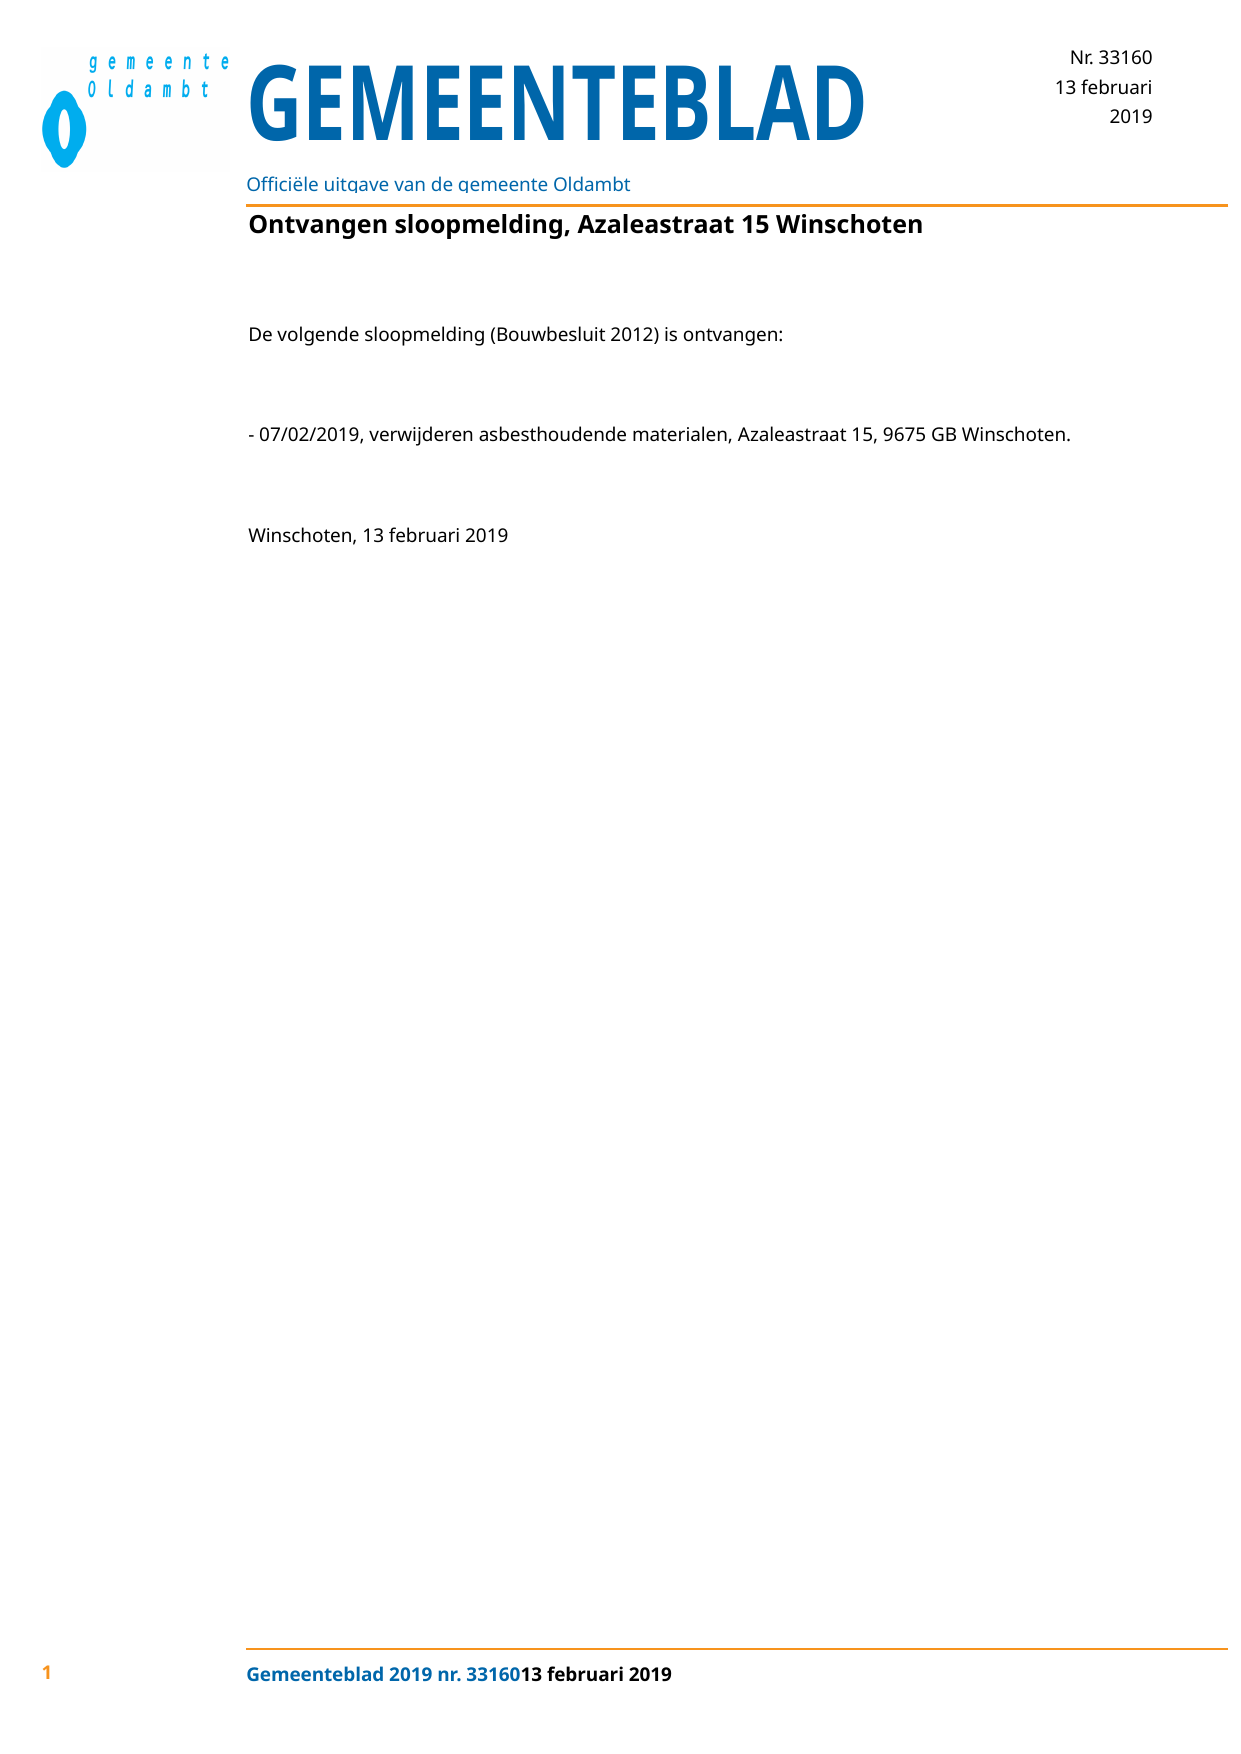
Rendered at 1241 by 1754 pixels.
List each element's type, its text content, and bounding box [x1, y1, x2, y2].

text Ontvangen sloopmelding, Azaleastraat 15 Winschoten [248, 207, 1152, 241]
text Winschoten, 13 februari 2019 [248, 522, 1152, 548]
picture [41, 47, 231, 172]
text - 07/02/2019, verwijderen asbesthoudende materialen, Azaleastraat 15, 9675 GB Winschoten. [248, 422, 1152, 447]
text De volgende sloopmelding (Bouwbesluit 2012) is ontvangen: [248, 321, 1152, 346]
